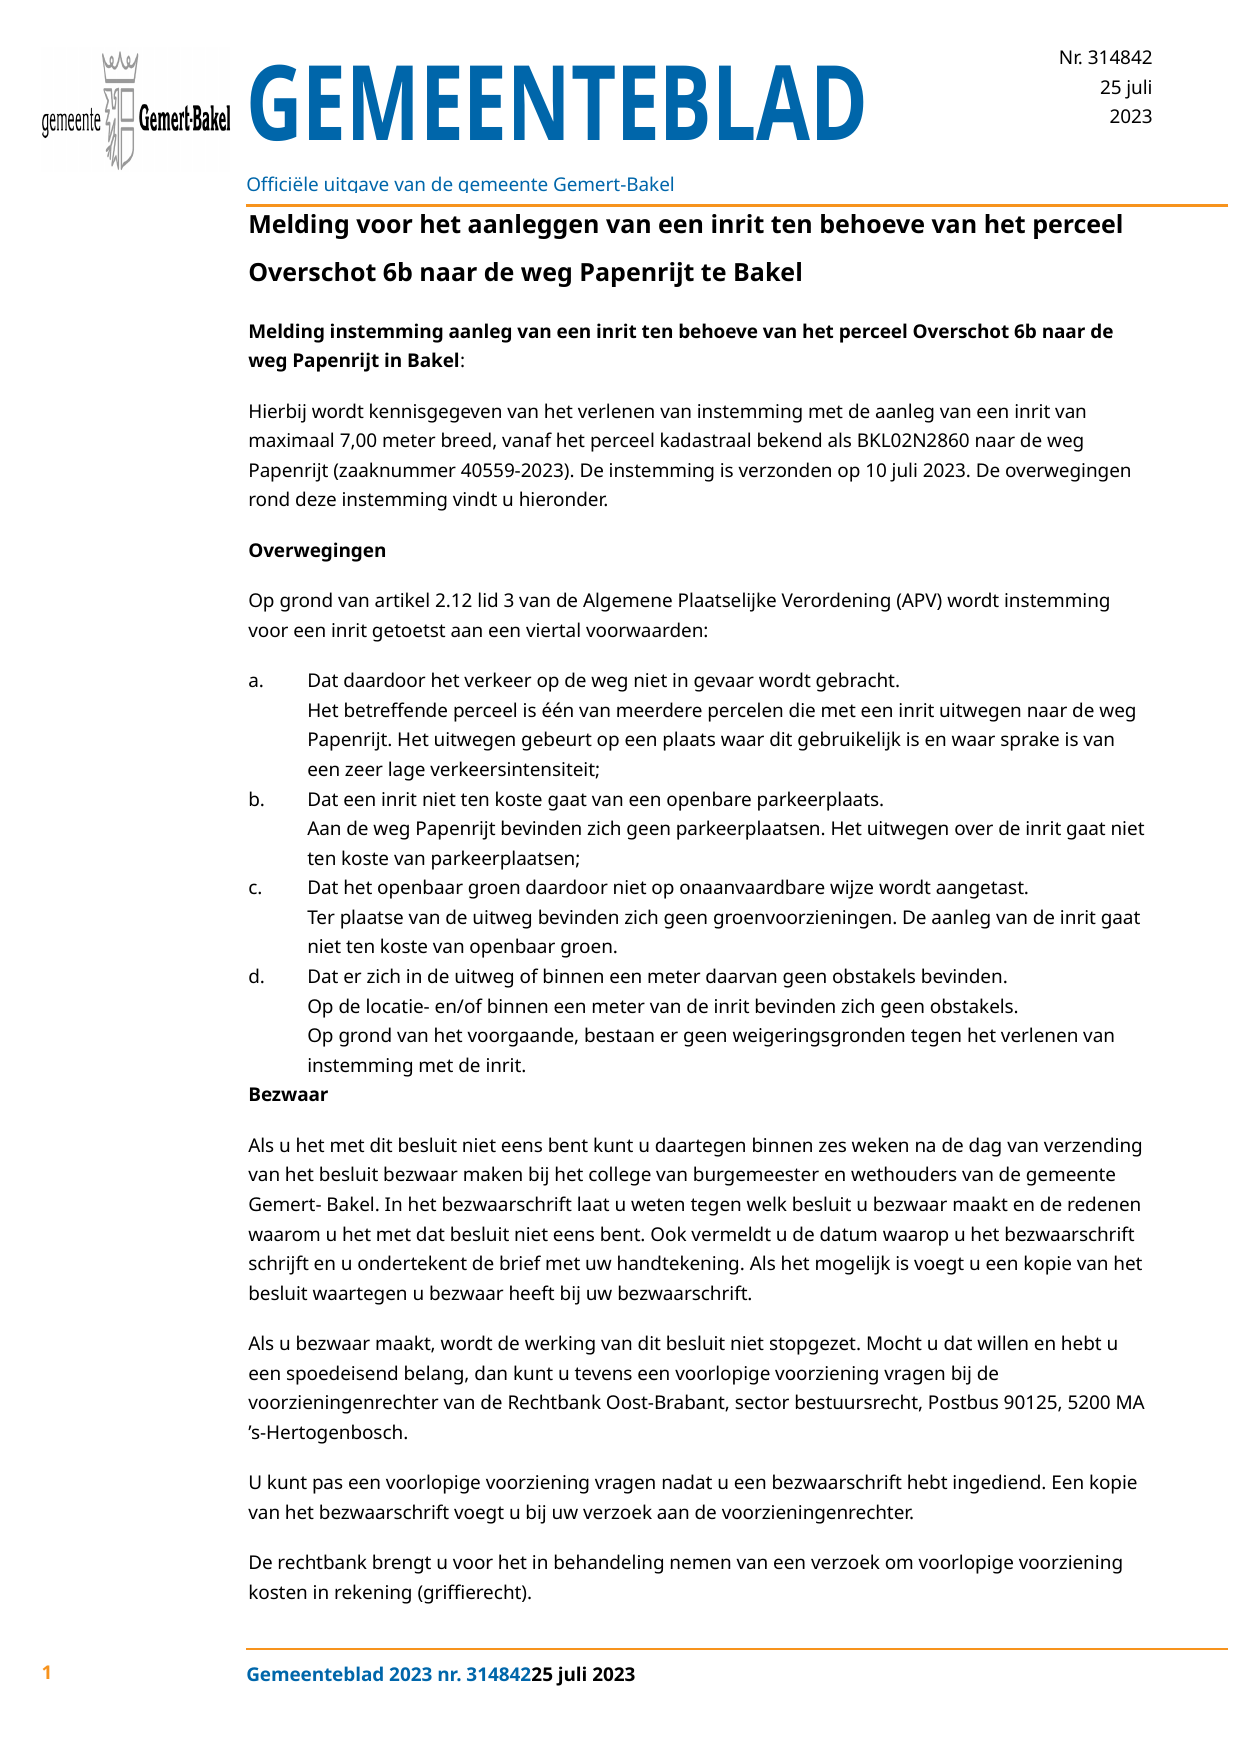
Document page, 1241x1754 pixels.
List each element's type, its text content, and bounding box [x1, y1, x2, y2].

list Dat daardoor het verkeer op de weg niet in gevaar wordt gebracht. [248, 667, 1152, 693]
list Aan de weg Papenrijt bevinden zich geen parkeerplaatsen. Het uitwegen over de inrit gaat niet ten koste van parkeerplaatsen; [248, 815, 1152, 871]
list Op de locatie- en/of binnen een meter van de inrit bevinden zich geen obstakels. [248, 993, 1152, 1019]
text Overwegingen [248, 537, 1152, 563]
list Dat er zich in de uitweg of binnen een meter daarvan geen obstakels bevinden. [248, 963, 1152, 989]
picture [41, 47, 231, 172]
list Het betreffende perceel is één van meerdere percelen die met een inrit uitwegen naar de weg Papenrijt. Het uitwegen gebeurt op een plaats waar dit gebruikelijk is en waar sprake is van een zeer lage verkeersintensiteit; [248, 697, 1152, 782]
text De rechtbank brengt u voor het in behandeling nemen van een verzoek om voorlopige voorziening kosten in rekening (griffierecht). [248, 1549, 1152, 1605]
list Op grond van het voorgaande, bestaan er geen weigeringsgronden tegen het verlenen van instemming met de inrit. [248, 1022, 1152, 1078]
text Bezwaar [248, 1082, 1152, 1107]
text U kunt pas een voorlopige voorziening vragen nadat u een bezwaarschrift hebt ingediend. Een kopie van het bezwaarschrift voegt u bij uw verzoek aan de voorzieningenrechter. [248, 1469, 1152, 1525]
list Ter plaatse van de uitweg bevinden zich geen groenvoorzieningen. De aanleg van de inrit gaat niet ten koste van openbaar groen. [248, 904, 1152, 959]
text Op grond van artikel 2.12 lid 3 van de Algemene Plaatselijke Verordening (APV) wordt instemming voor een inrit getoetst aan een viertal voorwaarden: [248, 587, 1152, 643]
text Hierbij wordt kennisgegeven van het verlenen van instemming met de aanleg van een inrit van maximaal 7,00 meter breed, vanaf het perceel kadastraal bekend als BKL02N2860 naar de weg Papenrijt (zaaknummer 40559-2023). De instemming is verzonden op 10 juli 2023. De overwegingen rond deze instemming vindt u hieronder. [248, 398, 1152, 512]
list Dat het openbaar groen daardoor niet op onaanvaardbare wijze wordt aangetast. [248, 874, 1152, 900]
text Melding instemming aanleg van een inrit ten behoeve van het perceel Overschot 6b naar de weg Papenrijt in Bakel: [248, 318, 1152, 373]
list Dat een inrit niet ten koste gaat van een openbare parkeerplaats. [248, 786, 1152, 812]
text Als u het met dit besluit niet eens bent kunt u daartegen binnen zes weken na de dag van verzending van het besluit bezwaar maken bij het college van burgemeester en wethouders van de gemeente Gemert- Bakel. In het bezwaarschrift laat u weten tegen welk besluit u bezwaar maakt en de redenen waarom u het met dat besluit niet eens bent. Ook vermeldt u de datum waarop u het bezwaarschrift schrijft en u ondertekent de brief met uw handtekening. Als het mogelijk is voegt u een kopie van het besluit waartegen u bezwaar heeft bij uw bezwaarschrift. [248, 1132, 1152, 1306]
text Melding voor het aanleggen van een inrit ten behoeve van het perceel Overschot 6b naar de weg Papenrijt te Bakel [248, 207, 1152, 288]
text Als u bezwaar maakt, wordt de werking van dit besluit niet stopgezet. Mocht u dat willen en hebt u een spoedeisend belang, dan kunt u tevens een voorlopige voorziening vragen bij de voorzieningenrechter van de Rechtbank Oost-Brabant, sector bestuursrecht, Postbus 90125, 5200 MA ’s-Hertogenbosch. [248, 1330, 1152, 1445]
